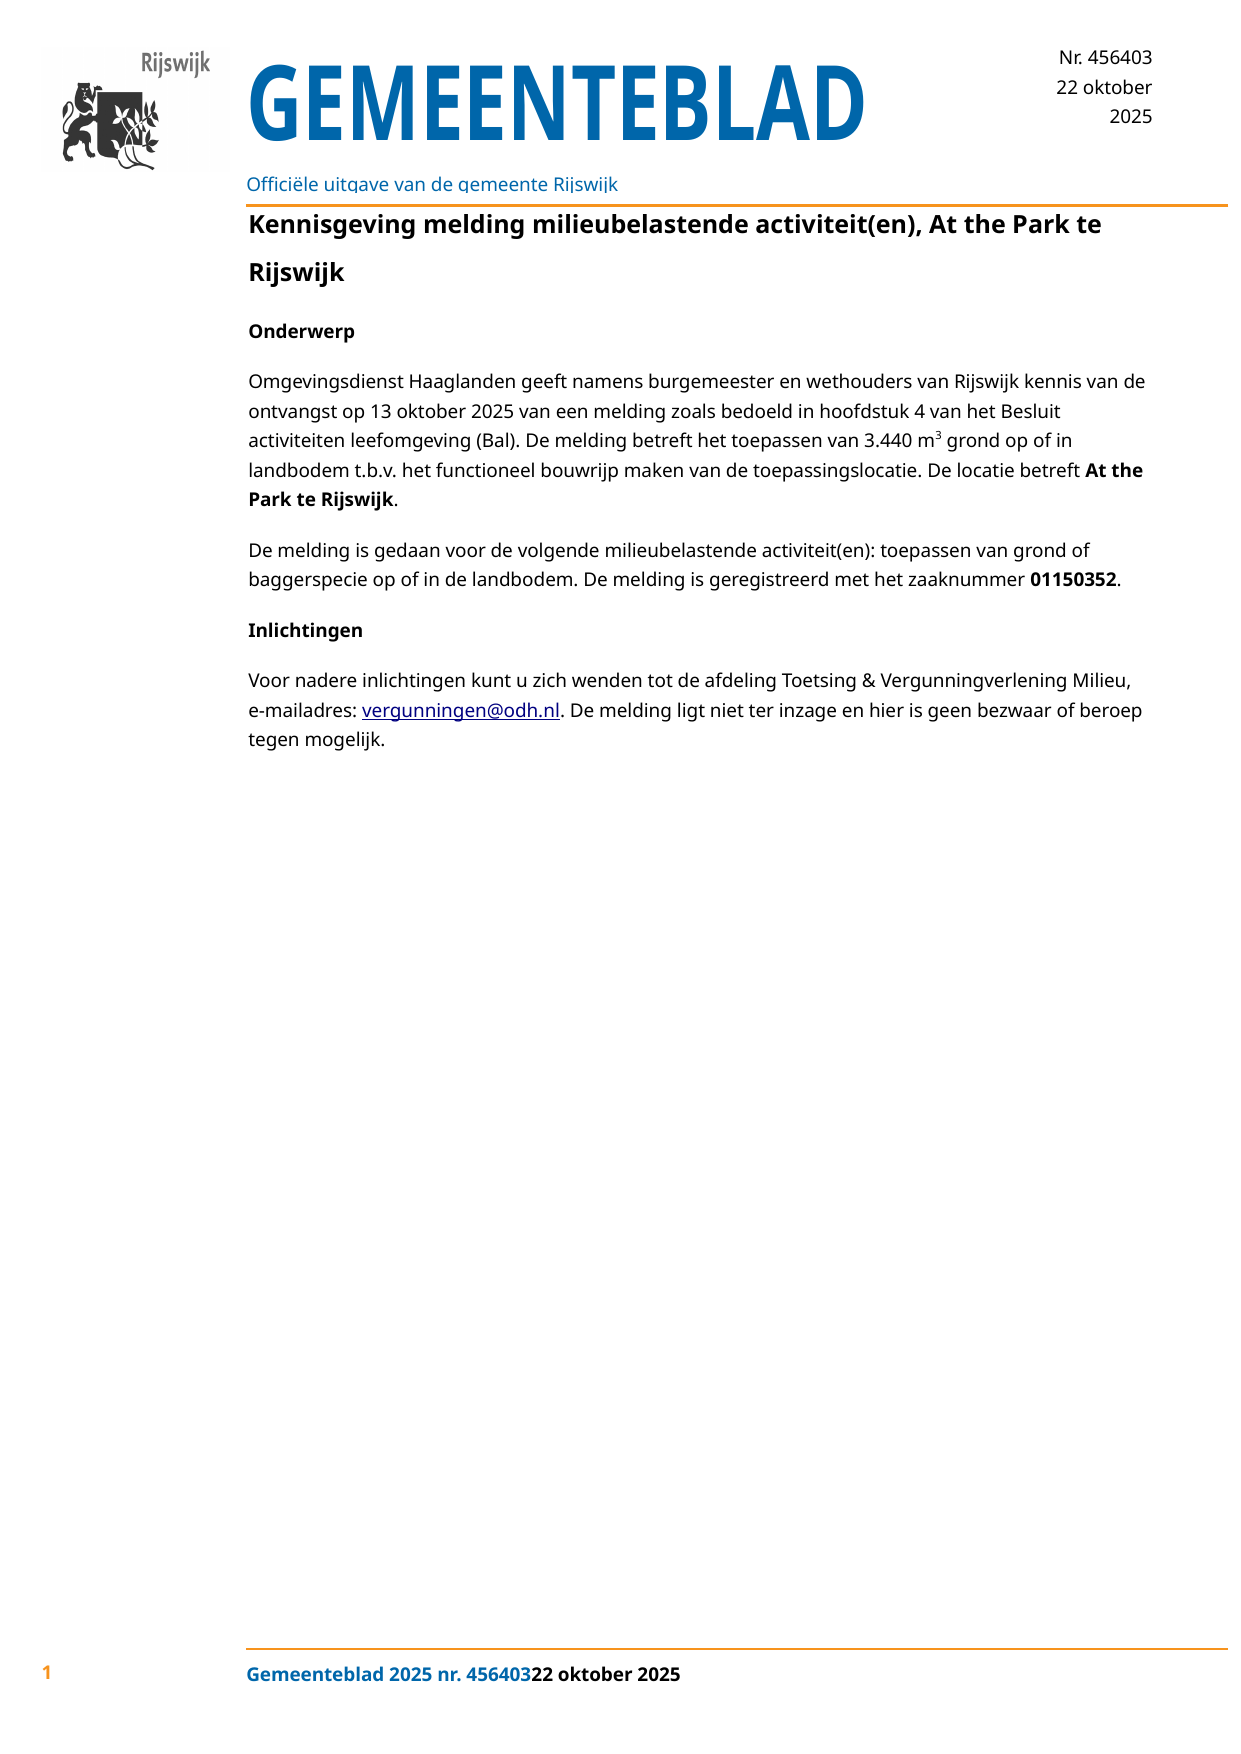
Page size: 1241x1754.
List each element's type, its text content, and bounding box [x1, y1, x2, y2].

text Omgevingsdienst Haaglanden geeft namens burgemeester en wethouders van Rijswijk kennis van de ontvangst op 13 oktober 2025 van een melding zoals bedoeld in hoofdstuk 4 van het Besluit activiteiten leefomgeving (Bal). De melding betreft het toepassen van 3.440 m3 grond op of in landbodem t.b.v. het functioneel bouwrijp maken van de toepassingslocatie. De locatie betreft At the Park te Rijswijk. [248, 368, 1152, 512]
text Inlichtingen [248, 617, 1152, 643]
picture [41, 47, 231, 172]
text Kennisgeving melding milieubelastende activiteit(en), At the Park te Rijswijk [248, 207, 1152, 288]
text Onderwerp [248, 318, 1152, 344]
text Voor nadere inlichtingen kunt u zich wenden tot de afdeling Toetsing & Vergunningverlening Milieu, e-mailadres: vergunningen@odh.nl. De melding ligt niet ter inzage en hier is geen bezwaar of beroep tegen mogelijk. [248, 667, 1152, 752]
text De melding is gedaan voor de volgende milieubelastende activiteit(en): toepassen van grond of baggerspecie op of in de landbodem. De melding is geregistreerd met het zaaknummer 01150352. [248, 537, 1152, 592]
